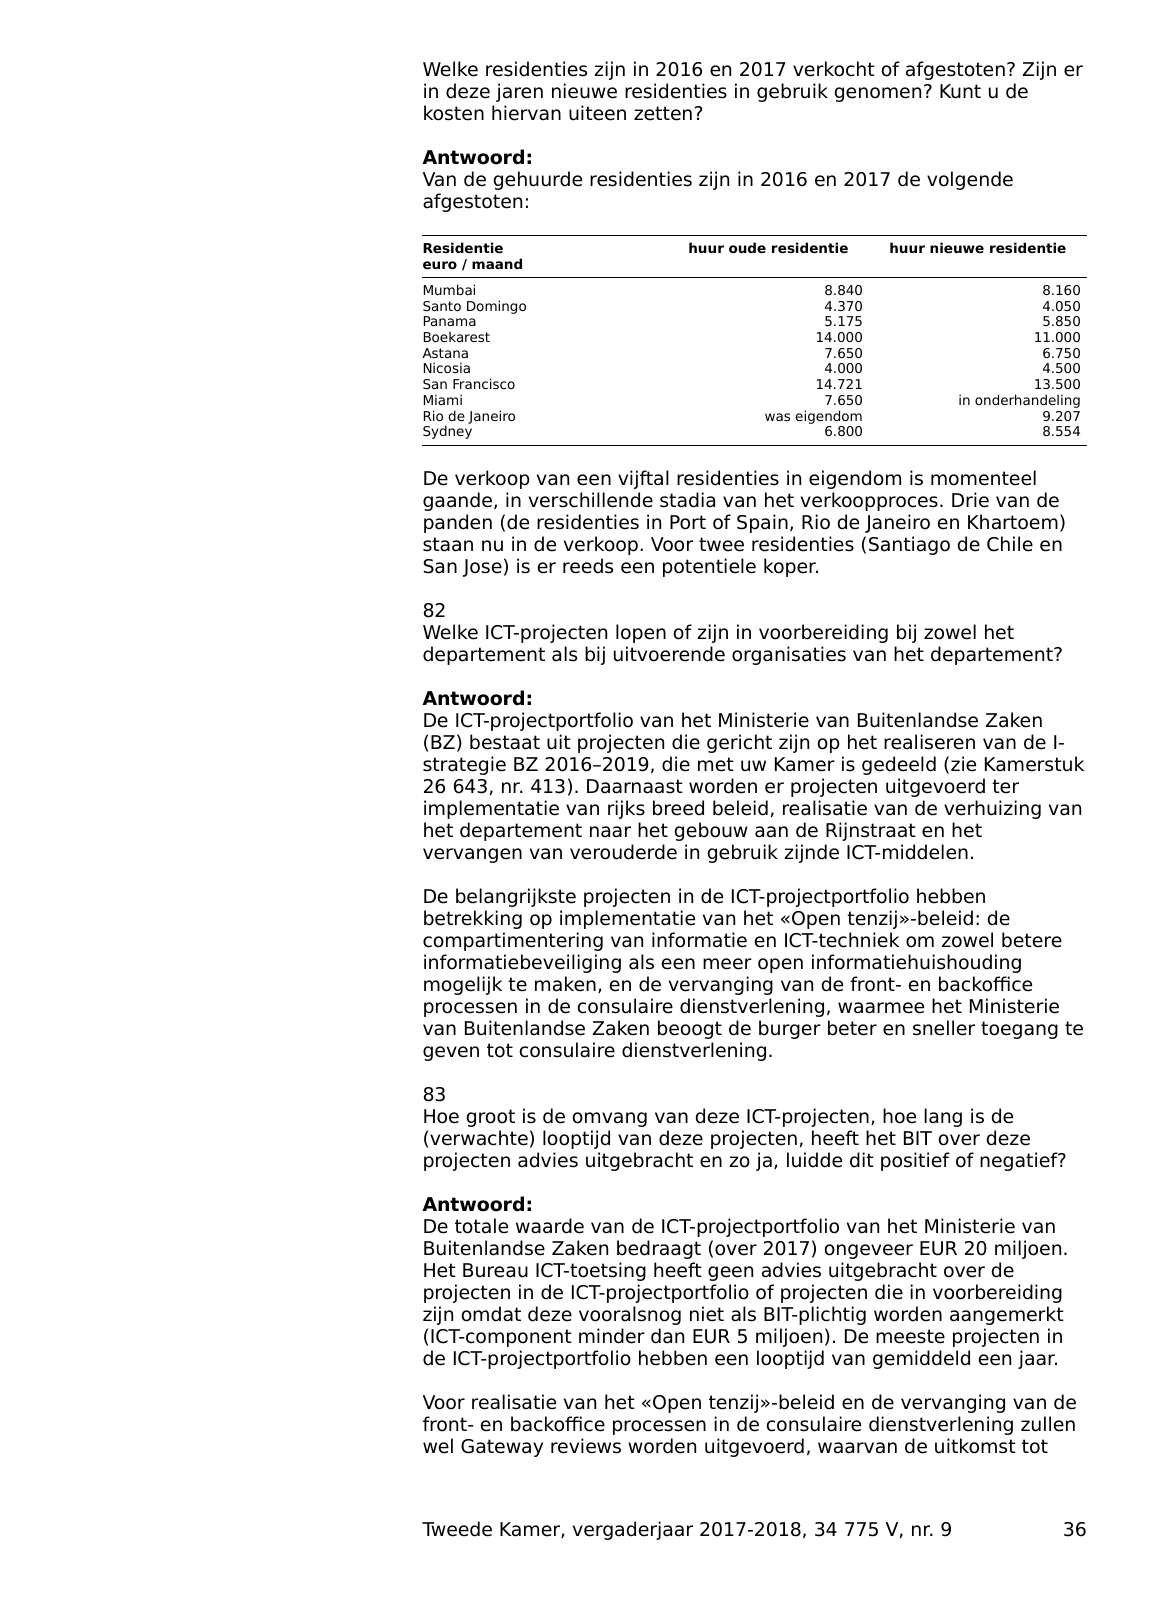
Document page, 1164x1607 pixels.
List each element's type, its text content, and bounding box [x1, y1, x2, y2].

text Welke ICT-projecten lopen of zijn in voorbereiding bij zowel het departement als bij uitvoerende organisaties van het departement? [422, 622, 1087, 666]
table_cell 14.721 [668, 377, 869, 393]
table_cell Miami [422, 393, 668, 408]
table_header Residentie euro / maand [422, 236, 668, 277]
table_cell San Francisco [422, 377, 668, 393]
table_cell 5.850 [869, 314, 1087, 330]
text 83 [422, 1084, 1087, 1106]
table_cell 4.000 [668, 361, 869, 377]
table_cell 14.000 [668, 330, 869, 346]
table_cell Mumbai [422, 278, 668, 298]
table_cell in onderhandeling [869, 393, 1087, 408]
table_cell 8.840 [668, 278, 869, 298]
table_cell Boekarest [422, 330, 668, 346]
table_cell 8.160 [869, 278, 1087, 298]
table_cell 6.750 [869, 346, 1087, 361]
table_cell Sydney [422, 424, 668, 444]
table_cell 5.175 [668, 314, 869, 330]
table_cell 4.050 [869, 298, 1087, 314]
text Antwoord: [422, 147, 1087, 169]
text Van de gehuurde residenties zijn in 2016 en 2017 de volgende afgestoten: [422, 169, 1087, 213]
table_cell Rio de Janeiro [422, 409, 668, 424]
table_header huur nieuwe residentie [869, 236, 1087, 277]
table_cell Santo Domingo [422, 298, 668, 314]
table_cell 7.650 [668, 346, 869, 361]
table_cell 4.370 [668, 298, 869, 314]
table_cell 8.554 [869, 424, 1087, 444]
text Hoe groot is de omvang van deze ICT-projecten, hoe lang is de (verwachte) looptijd van deze projecten, heeft het BIT over deze projecten advies uitgebracht en zo ja, luidde dit positief of negatief? [422, 1106, 1087, 1172]
table_header huur oude residentie [668, 236, 869, 277]
table_cell 13.500 [869, 377, 1087, 393]
table_cell Astana [422, 346, 668, 361]
table_cell 6.800 [668, 424, 869, 444]
table_cell was eigendom [668, 409, 869, 424]
text Antwoord: [422, 688, 1087, 710]
text De verkoop van een vijftal residenties in eigendom is momenteel gaande, in verschillende stadia van het verkoopproces. Drie van de panden (de residenties in Port of Spain, Rio de Janeiro en Khartoem) staan nu in de verkoop. Voor twee residenties (Santiago de Chile en San Jose) is er reeds een potentiele koper. [422, 468, 1087, 578]
table_cell Nicosia [422, 361, 668, 377]
table_cell 9.207 [869, 409, 1087, 424]
table_cell 4.500 [869, 361, 1087, 377]
text De ICT-projectportfolio van het Ministerie van Buitenlandse Zaken (BZ) bestaat uit projecten die gericht zijn op het realiseren van de I-strategie BZ 2016–2019, die met uw Kamer is gedeeld (zie Kamerstuk 26 643, nr. 413). Daarnaast worden er projecten uitgevoerd ter implementatie van rijks breed beleid, realisatie van de verhuizing van het departement naar het gebouw aan de Rijnstraat en het vervangen van verouderde in gebruik zijnde ICT-middelen. [422, 710, 1087, 864]
text Voor realisatie van het «Open tenzij»-beleid en de vervanging van de front- en backoffice processen in de consulaire dienstverlening zullen wel Gateway reviews worden uitgevoerd, waarvan de uitkomst tot [422, 1392, 1087, 1458]
table_cell 11.000 [869, 330, 1087, 346]
text Antwoord: [422, 1194, 1087, 1216]
text De belangrijkste projecten in de ICT-projectportfolio hebben betrekking op implementatie van het «Open tenzij»-beleid: de compartimentering van informatie en ICT-techniek om zowel betere informatiebeveiliging als een meer open informatiehuishouding mogelijk te maken, en de vervanging van de front- en backoffice processen in de consulaire dienstverlening, waarmee het Ministerie van Buitenlandse Zaken beoogt de burger beter en sneller toegang te geven tot consulaire dienstverlening. [422, 886, 1087, 1062]
text De totale waarde van de ICT-projectportfolio van het Ministerie van Buitenlandse Zaken bedraagt (over 2017) ongeveer EUR 20 miljoen. Het Bureau ICT-toetsing heeft geen advies uitgebracht over de projecten in de ICT-projectportfolio of projecten die in voorbereiding zijn omdat deze vooralsnog niet als BIT-plichtig worden aangemerkt (ICT-component minder dan EUR 5 miljoen). De meeste projecten in de ICT-projectportfolio hebben een looptijd van gemiddeld een jaar. [422, 1216, 1087, 1370]
text 82 [422, 600, 1087, 622]
text Welke residenties zijn in 2016 en 2017 verkocht of afgestoten? Zijn er in deze jaren nieuwe residenties in gebruik genomen? Kunt u de kosten hiervan uiteen zetten? [422, 59, 1087, 125]
table_cell 7.650 [668, 393, 869, 408]
table_cell Panama [422, 314, 668, 330]
